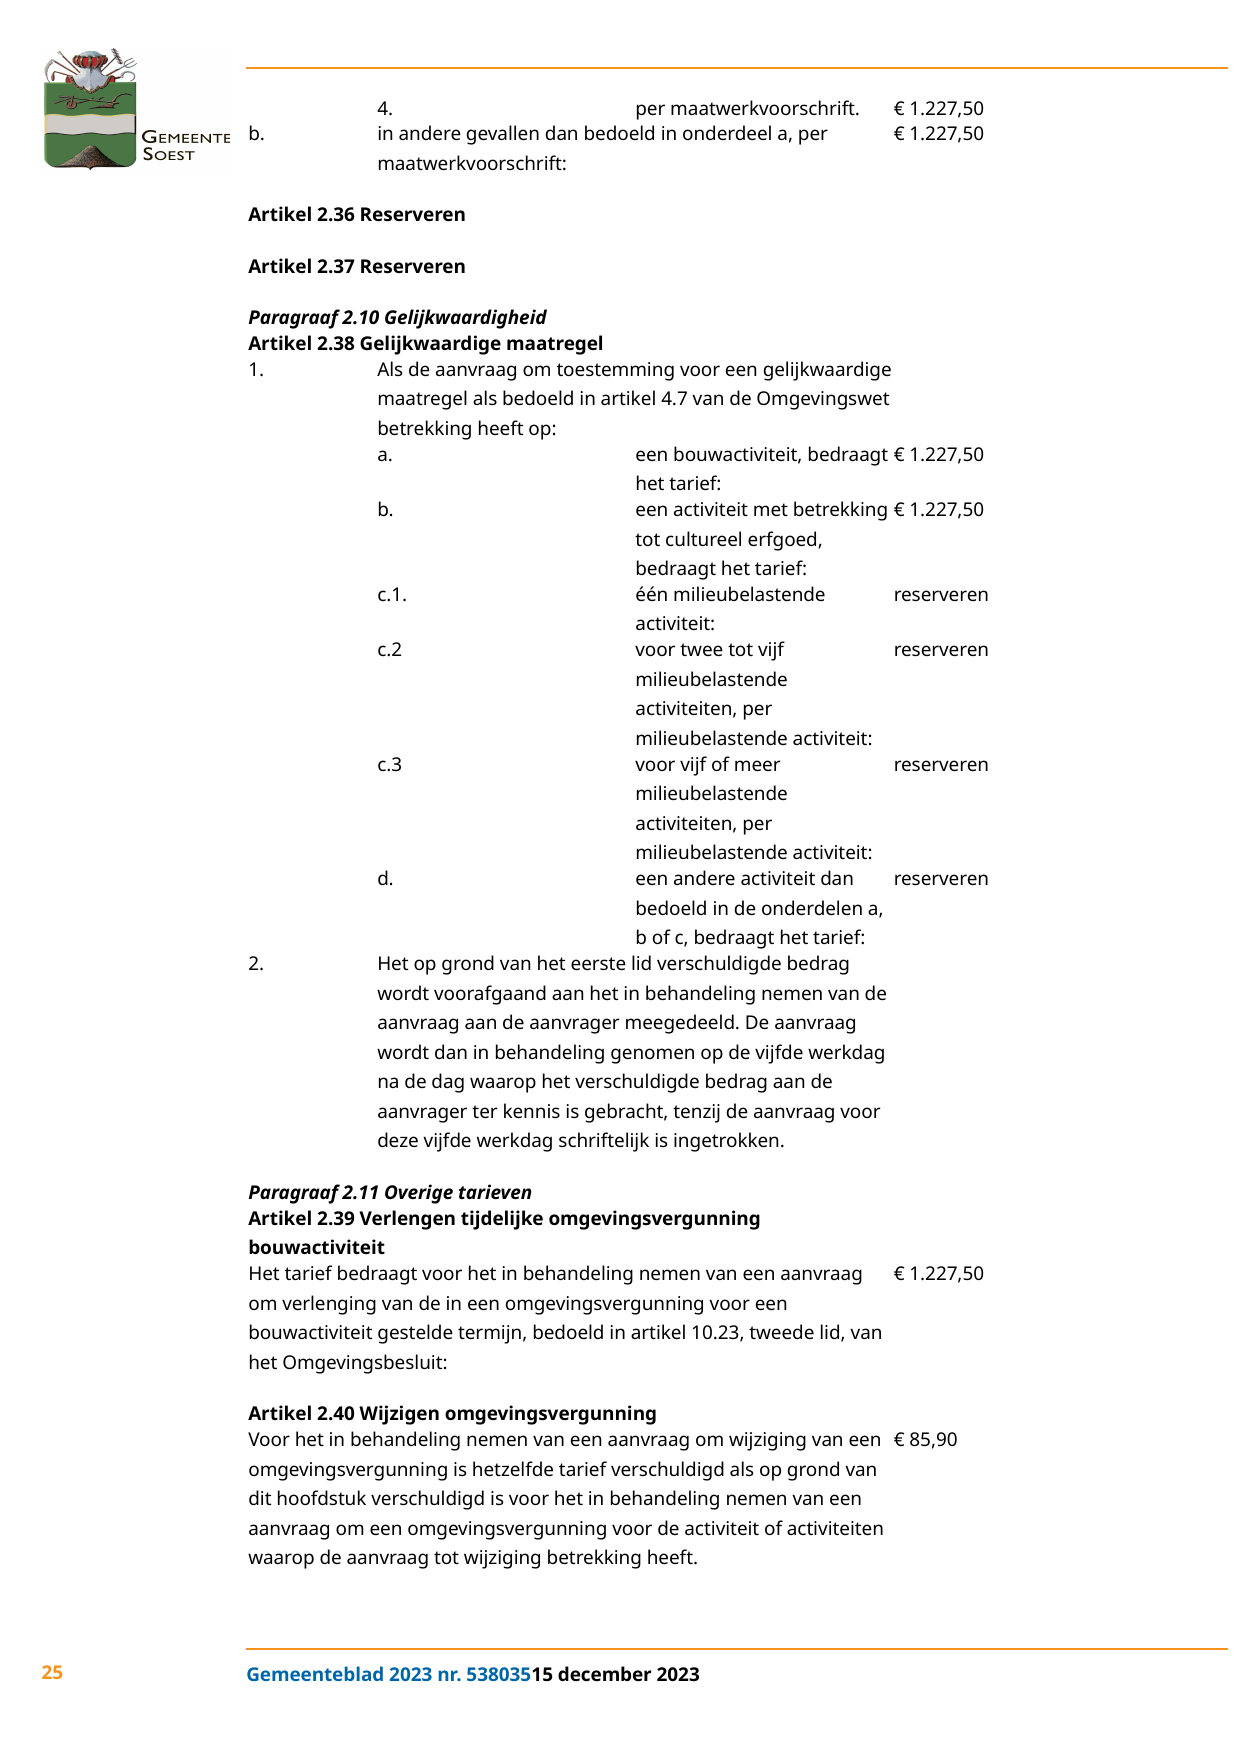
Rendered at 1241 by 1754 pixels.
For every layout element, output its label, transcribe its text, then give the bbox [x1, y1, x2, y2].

table_cell [248, 865, 377, 950]
table_cell € 1.227,50 [894, 1260, 1152, 1375]
picture [41, 47, 231, 172]
table_cell een andere activiteit dan bedoeld in de onderdelen a, b of c, bedraagt het tarief: [635, 865, 893, 950]
table_cell a. [377, 441, 635, 496]
table_cell [248, 227, 893, 253]
table_cell per maatwerkvoorschrift. [635, 95, 893, 121]
table_cell Artikel 2.39 Verlengen tijdelijke omgevingsvergunning bouwactiviteit [248, 1205, 893, 1260]
table_cell [894, 1400, 1152, 1426]
table_cell een bouwactiviteit, bedraagt het tarief: [635, 441, 893, 496]
table_cell [894, 356, 1152, 441]
table_cell [894, 1154, 1152, 1179]
table_cell [894, 279, 1152, 304]
table_cell in andere gevallen dan bedoeld in onderdeel a, per maatwerkvoorschrift: [377, 121, 893, 176]
table_cell [248, 95, 377, 121]
table_cell [248, 176, 893, 202]
table_cell c.3 [377, 751, 635, 865]
table_cell Het tarief bedraagt voor het in behandeling nemen van een aanvraag om verlenging van de in een omgevingsvergunning voor een bouwactiviteit gestelde termijn, bedoeld in artikel 10.23, tweede lid, van het Omgevingsbesluit: [248, 1260, 893, 1375]
table_cell [248, 441, 377, 496]
table_cell [248, 751, 377, 865]
table_cell [894, 305, 1152, 330]
table_cell Voor het in behandeling nemen van een aanvraag om wijziging van een omgevingsvergunning is hetzelfde tarief verschuldigd als op grond van dit hoofdstuk verschuldigd is voor het in behandeling nemen van een aanvraag om een omgevingsvergunning voor de activiteit of activiteiten waarop de aanvraag tot wijziging betrekking heeft. [248, 1426, 893, 1570]
table_cell [248, 496, 377, 581]
table_cell Paragraaf 2.10 Gelijkwaardigheid [248, 305, 893, 330]
table_cell € 1.227,50 [894, 121, 1152, 176]
table_cell Als de aanvraag om toestemming voor een gelijkwaardige maatregel als bedoeld in artikel 4.7 van de Omgevingswet betrekking heeft op: [377, 356, 893, 441]
table_cell [894, 1375, 1152, 1400]
table_cell reserveren [894, 751, 1152, 865]
table_cell b. [377, 496, 635, 581]
table_cell [248, 1570, 893, 1596]
table_cell [894, 1179, 1152, 1205]
table_cell b. [248, 121, 377, 176]
table_cell 1. [248, 356, 377, 441]
table_cell voor vijf of meer milieubelastende activiteiten, per milieubelastende activiteit: [635, 751, 893, 865]
table_cell [894, 1570, 1152, 1596]
table_cell [894, 202, 1152, 227]
table_cell € 1.227,50 [894, 496, 1152, 581]
table_cell voor twee tot vijf milieubelastende activiteiten, per milieubelastende activiteit: [635, 636, 893, 751]
table_cell [894, 950, 1152, 1153]
table_cell [248, 636, 377, 751]
table_cell Artikel 2.40 Wijzigen omgevingsvergunning [248, 1400, 893, 1426]
table_cell Artikel 2.36 Reserveren [248, 202, 893, 227]
table_cell [248, 1154, 893, 1179]
table_cell € 85,90 [894, 1426, 1152, 1570]
table_cell Het op grond van het eerste lid verschuldigde bedrag wordt voorafgaand aan het in behandeling nemen van de aanvraag aan de aanvrager meegedeeld. De aanvraag wordt dan in behandeling genomen op de vijfde werkdag na de dag waarop het verschuldigde bedrag aan de aanvrager ter kennis is gebracht, tenzij de aanvraag voor deze vijfde werkdag schriftelijk is ingetrokken. [377, 950, 893, 1153]
table_cell [248, 1375, 893, 1400]
table_cell 2. [248, 950, 377, 1153]
table_cell [894, 253, 1152, 279]
table_cell € 1.227,50 [894, 441, 1152, 496]
table_cell [248, 279, 893, 304]
table_cell [894, 330, 1152, 356]
table_cell c.2 [377, 636, 635, 751]
table_cell Artikel 2.38 Gelijkwaardige maatregel [248, 330, 893, 356]
table_cell reserveren [894, 865, 1152, 950]
table_cell [894, 1205, 1152, 1260]
table_cell [248, 581, 377, 636]
table_cell c.1. [377, 581, 635, 636]
table_cell reserveren [894, 636, 1152, 751]
table_cell 4. [377, 95, 635, 121]
table_cell € 1.227,50 [894, 95, 1152, 121]
table_cell [894, 176, 1152, 202]
table_cell Artikel 2.37 Reserveren [248, 253, 893, 279]
table_cell een activiteit met betrekking tot cultureel erfgoed, bedraagt het tarief: [635, 496, 893, 581]
table_cell één milieubelastende activiteit: [635, 581, 893, 636]
table_cell [894, 227, 1152, 253]
table_cell d. [377, 865, 635, 950]
table_cell reserveren [894, 581, 1152, 636]
table_cell Paragraaf 2.11 Overige tarieven [248, 1179, 893, 1205]
